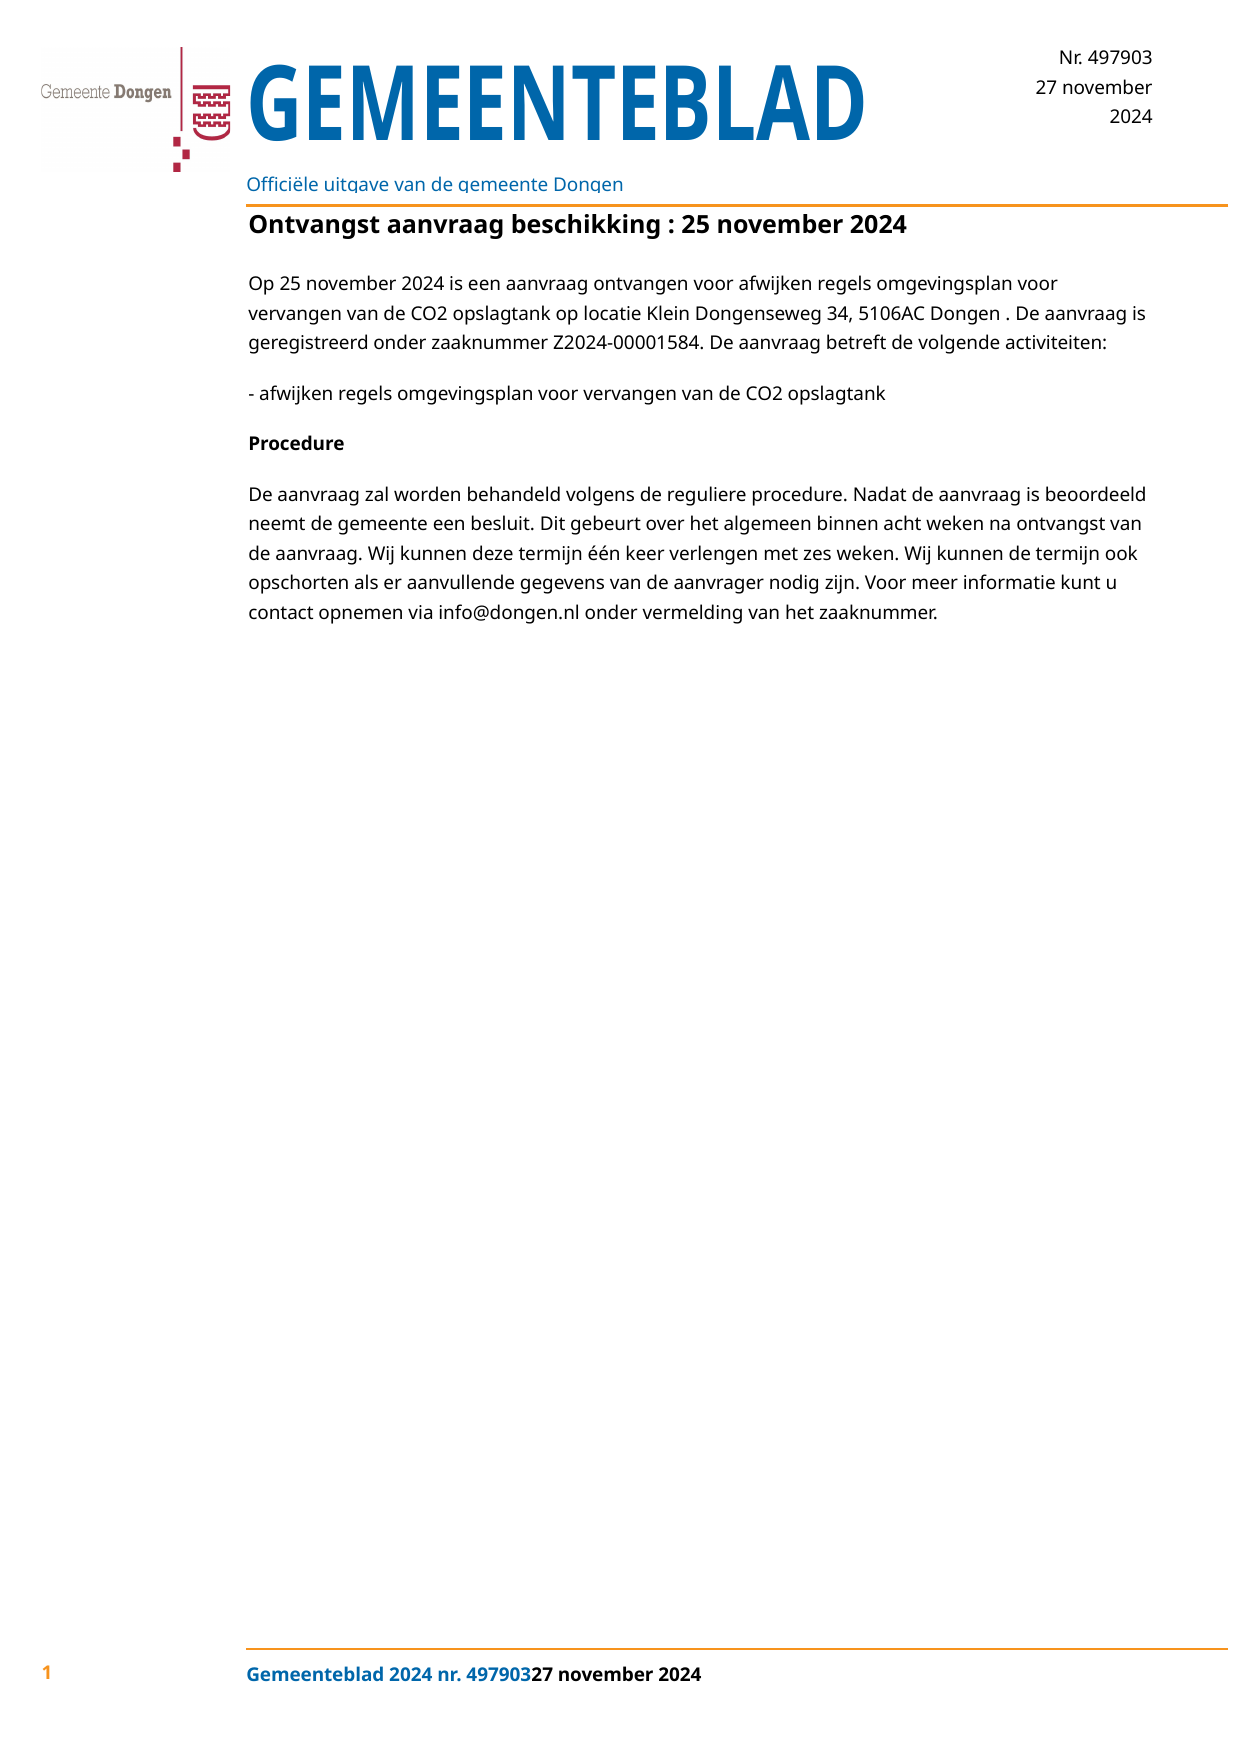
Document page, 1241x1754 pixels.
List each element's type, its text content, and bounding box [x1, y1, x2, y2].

text De aanvraag zal worden behandeld volgens de reguliere procedure. Nadat de aanvraag is beoordeeld neemt de gemeente een besluit. Dit gebeurt over het algemeen binnen acht weken na ontvangst van de aanvraag. Wij kunnen deze termijn één keer verlengen met zes weken. Wij kunnen de termijn ook opschorten als er aanvullende gegevens van de aanvrager nodig zijn. Voor meer informatie kunt u contact opnemen via info@dongen.nl onder vermelding van het zaaknummer. [248, 481, 1152, 625]
text Procedure [248, 430, 1152, 456]
text Op 25 november 2024 is een aanvraag ontvangen voor afwijken regels omgevingsplan voor vervangen van de CO2 opslagtank op locatie Klein Dongenseweg 34, 5106AC Dongen . De aanvraag is geregistreerd onder zaaknummer Z2024-00001584. De aanvraag betreft de volgende activiteiten: [248, 270, 1152, 355]
picture [41, 47, 231, 172]
text Ontvangst aanvraag beschikking : 25 november 2024 [248, 207, 1152, 241]
text - afwijken regels omgevingsplan voor vervangen van de CO2 opslagtank [248, 380, 1152, 406]
